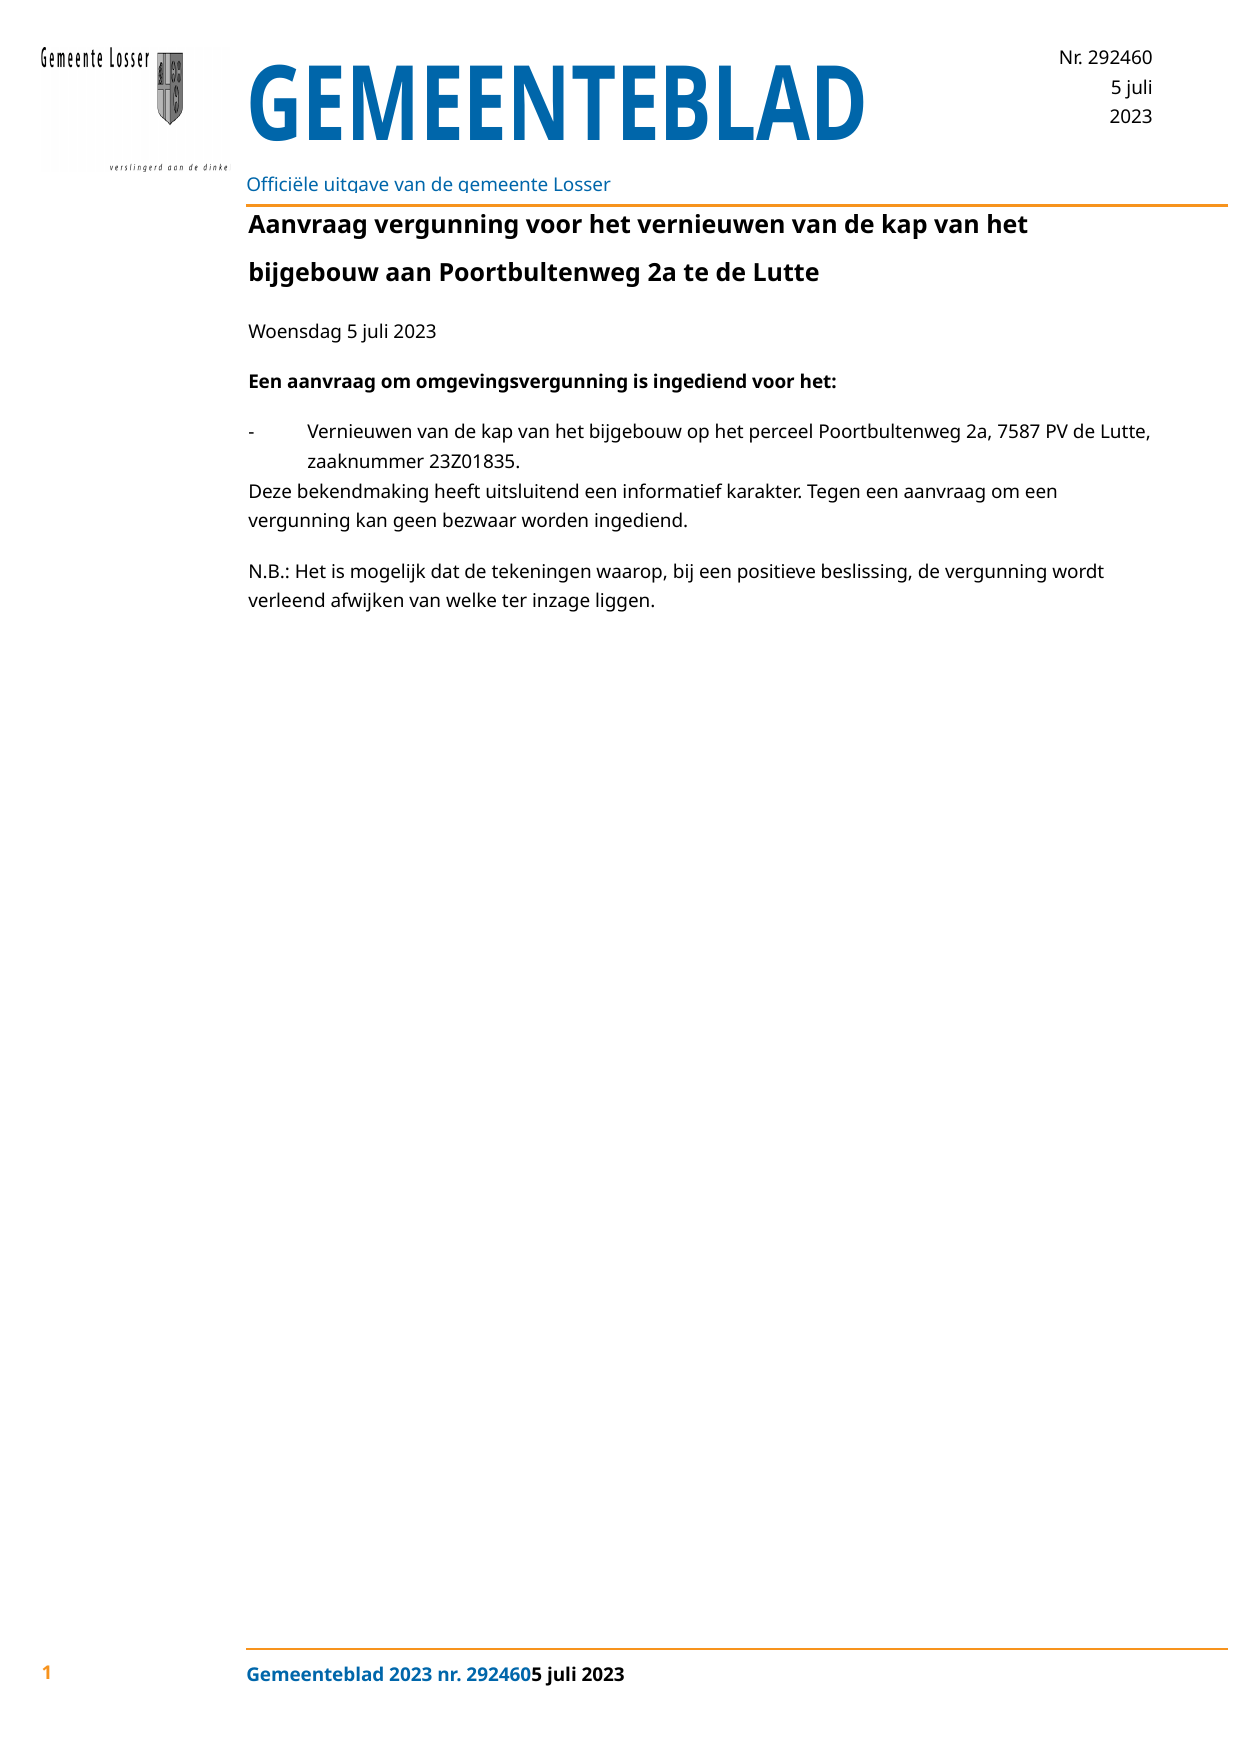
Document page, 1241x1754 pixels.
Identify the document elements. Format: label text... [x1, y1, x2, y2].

text Een aanvraag om omgevingsvergunning is ingediend voor het: [248, 368, 1152, 394]
text Woensdag 5 juli 2023 [248, 318, 1152, 344]
text N.B.: Het is mogelijk dat de tekeningen waarop, bij een positieve beslissing, de vergunning wordt verleend afwijken van welke ter inzage liggen. [248, 558, 1152, 613]
text Deze bekendmaking heeft uitsluitend een informatief karakter. Tegen een aanvraag om een vergunning kan geen bezwaar worden ingediend. [248, 478, 1152, 533]
text Aanvraag vergunning voor het vernieuwen van de kap van het bijgebouw aan Poortbultenweg 2a te de Lutte [248, 207, 1152, 288]
list Vernieuwen van de kap van het bijgebouw op het perceel Poortbultenweg 2a, 7587 PV de Lutte, zaaknummer 23Z01835. [248, 419, 1152, 474]
picture [41, 47, 231, 172]
